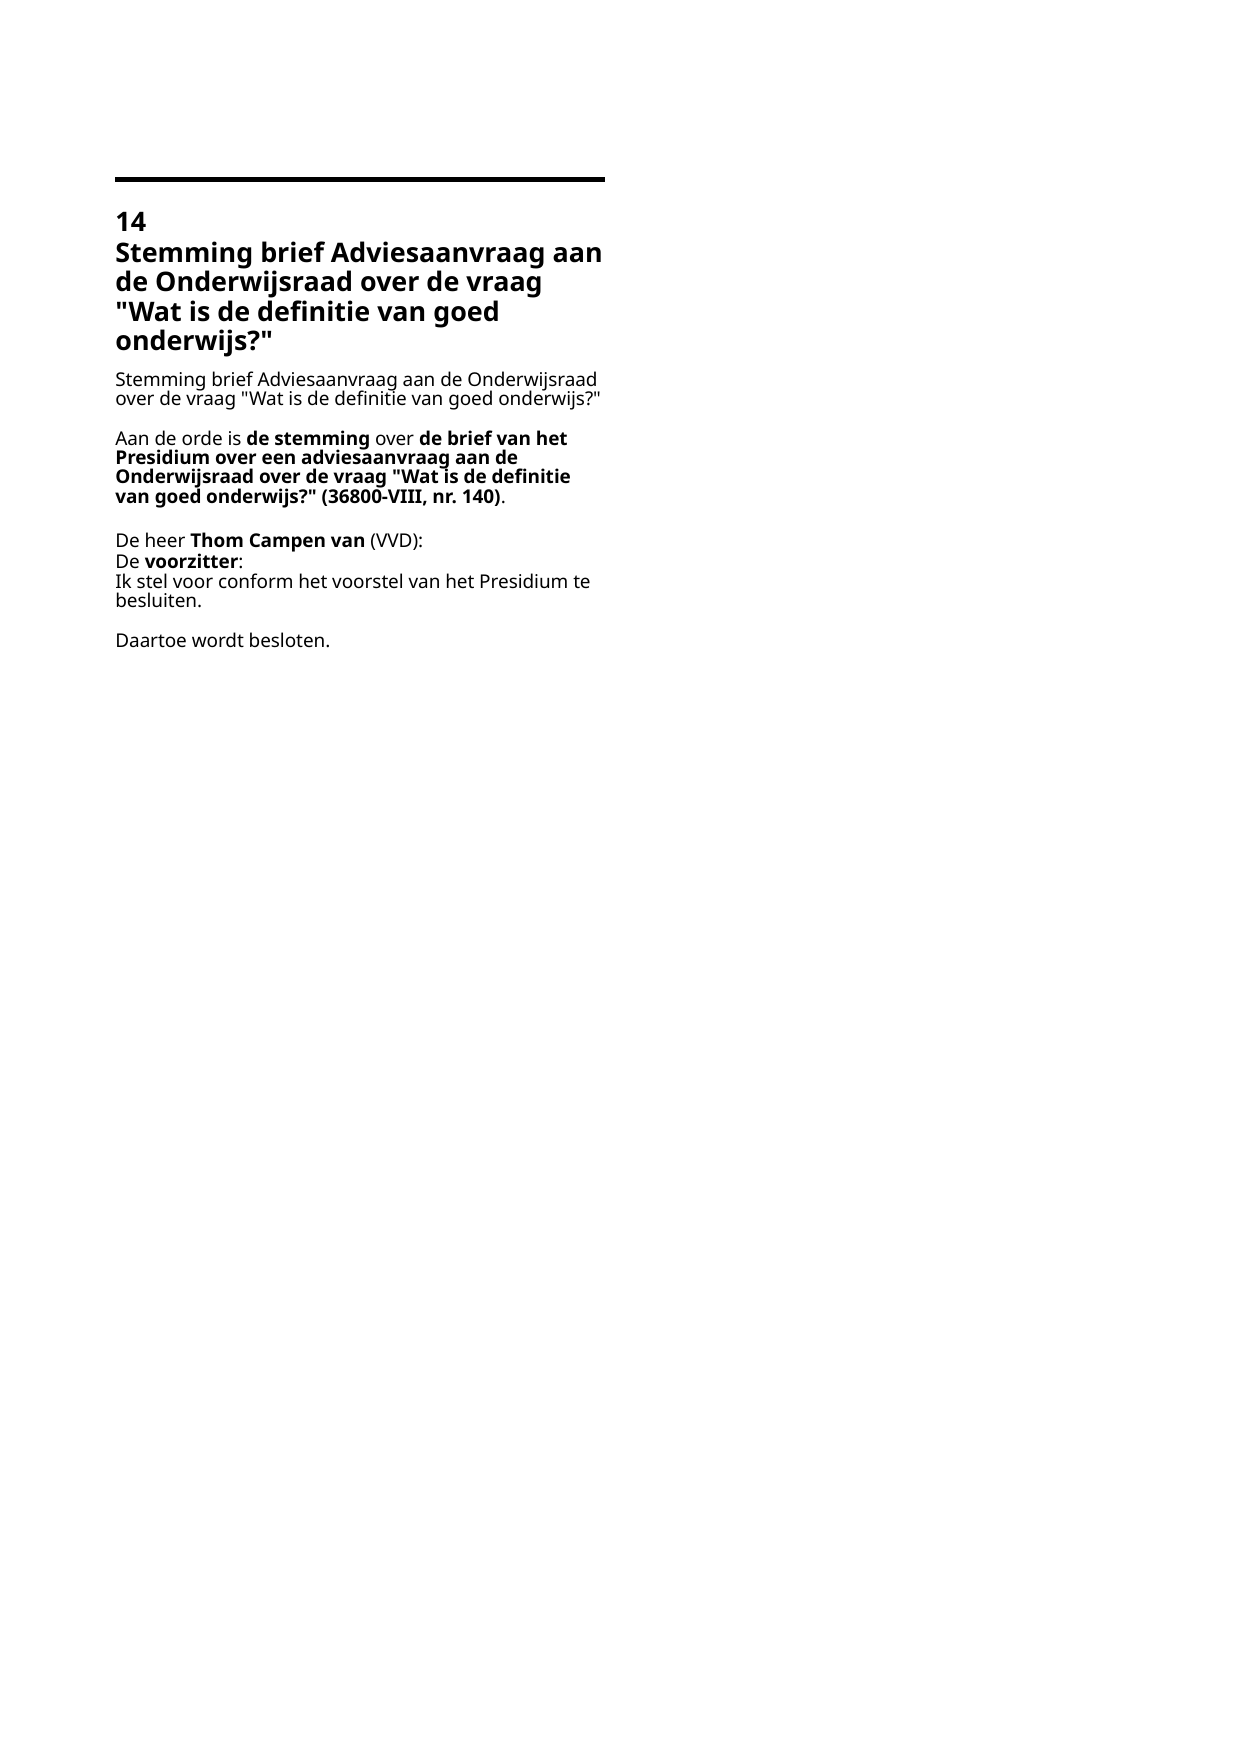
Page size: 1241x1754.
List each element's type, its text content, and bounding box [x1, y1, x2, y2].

text De heer Thom Campen van (VVD): [115, 528, 605, 553]
text Ik stel voor conform het voorstel van het Presidium te besluiten. [115, 573, 605, 611]
text Stemming brief Adviesaanvraag aan de Onderwijsraad over de vraag "Wat is de definitie van goed onderwijs?" [115, 371, 605, 409]
text Aan de orde is de stemming over de brief van het Presidium over een adviesaanvraag aan de Onderwijsraad over de vraag "Wat is de definitie van goed onderwijs?" (36800-VIII, nr. 140). [115, 430, 605, 507]
text De voorzitter: [115, 553, 605, 573]
text 14 [115, 203, 605, 239]
text Daartoe wordt besloten. [115, 632, 605, 651]
text Stemming brief Adviesaanvraag aan de Onderwijsraad over de vraag "Wat is de definitie van goed onderwijs?" [115, 239, 605, 371]
